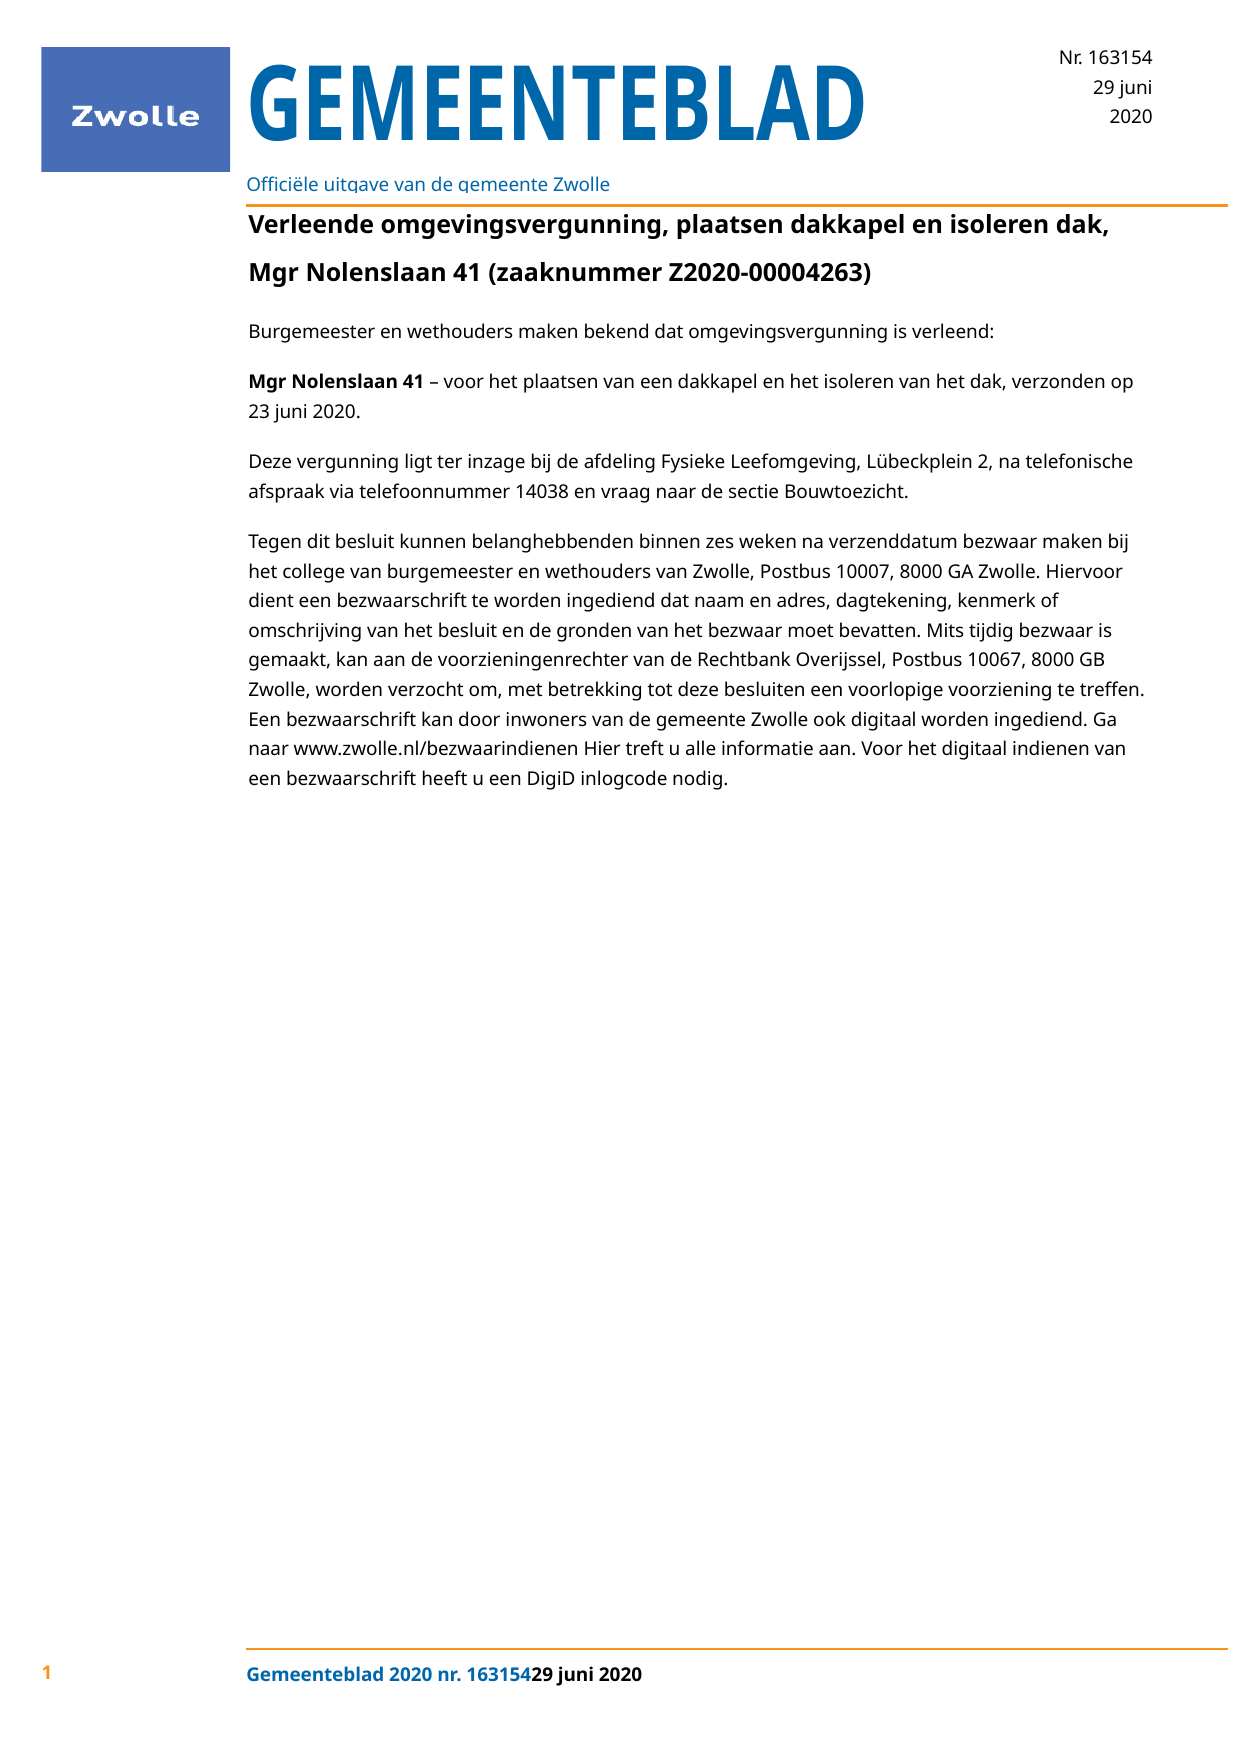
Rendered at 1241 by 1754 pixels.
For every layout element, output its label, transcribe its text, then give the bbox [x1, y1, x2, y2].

text Burgemeester en wethouders maken bekend dat omgevingsvergunning is verleend: [248, 318, 1152, 344]
text Deze vergunning ligt ter inzage bij de afdeling Fysieke Leefomgeving, Lübeckplein 2, na telefonische afspraak via telefoonnummer 14038 en vraag naar de sectie Bouwtoezicht. [248, 448, 1152, 504]
picture [41, 47, 231, 172]
text Mgr Nolenslaan 41 – voor het plaatsen van een dakkapel en het isoleren van het dak, verzonden op 23 juni 2020. [248, 368, 1152, 424]
text Tegen dit besluit kunnen belanghebbenden binnen zes weken na verzenddatum bezwaar maken bij het college van burgemeester en wethouders van Zwolle, Postbus 10007, 8000 GA Zwolle. Hiervoor dient een bezwaarschrift te worden ingediend dat naam en adres, dagtekening, kenmerk of omschrijving van het besluit en de gronden van het bezwaar moet bevatten. Mits tijdig bezwaar is gemaakt, kan aan de voorzieningenrechter van de Rechtbank Overijssel, Postbus 10067, 8000 GB Zwolle, worden verzocht om, met betrekking tot deze besluiten een voorlopige voorziening te treffen. Een bezwaarschrift kan door inwoners van de gemeente Zwolle ook digitaal worden ingediend. Ga naar www.zwolle.nl/bezwaarindienen Hier treft u alle informatie aan. Voor het digitaal indienen van een bezwaarschrift heeft u een DigiD inlogcode nodig. [248, 528, 1152, 791]
text Verleende omgevingsvergunning, plaatsen dakkapel en isoleren dak, Mgr Nolenslaan 41 (zaaknummer Z2020-00004263) [248, 207, 1152, 288]
